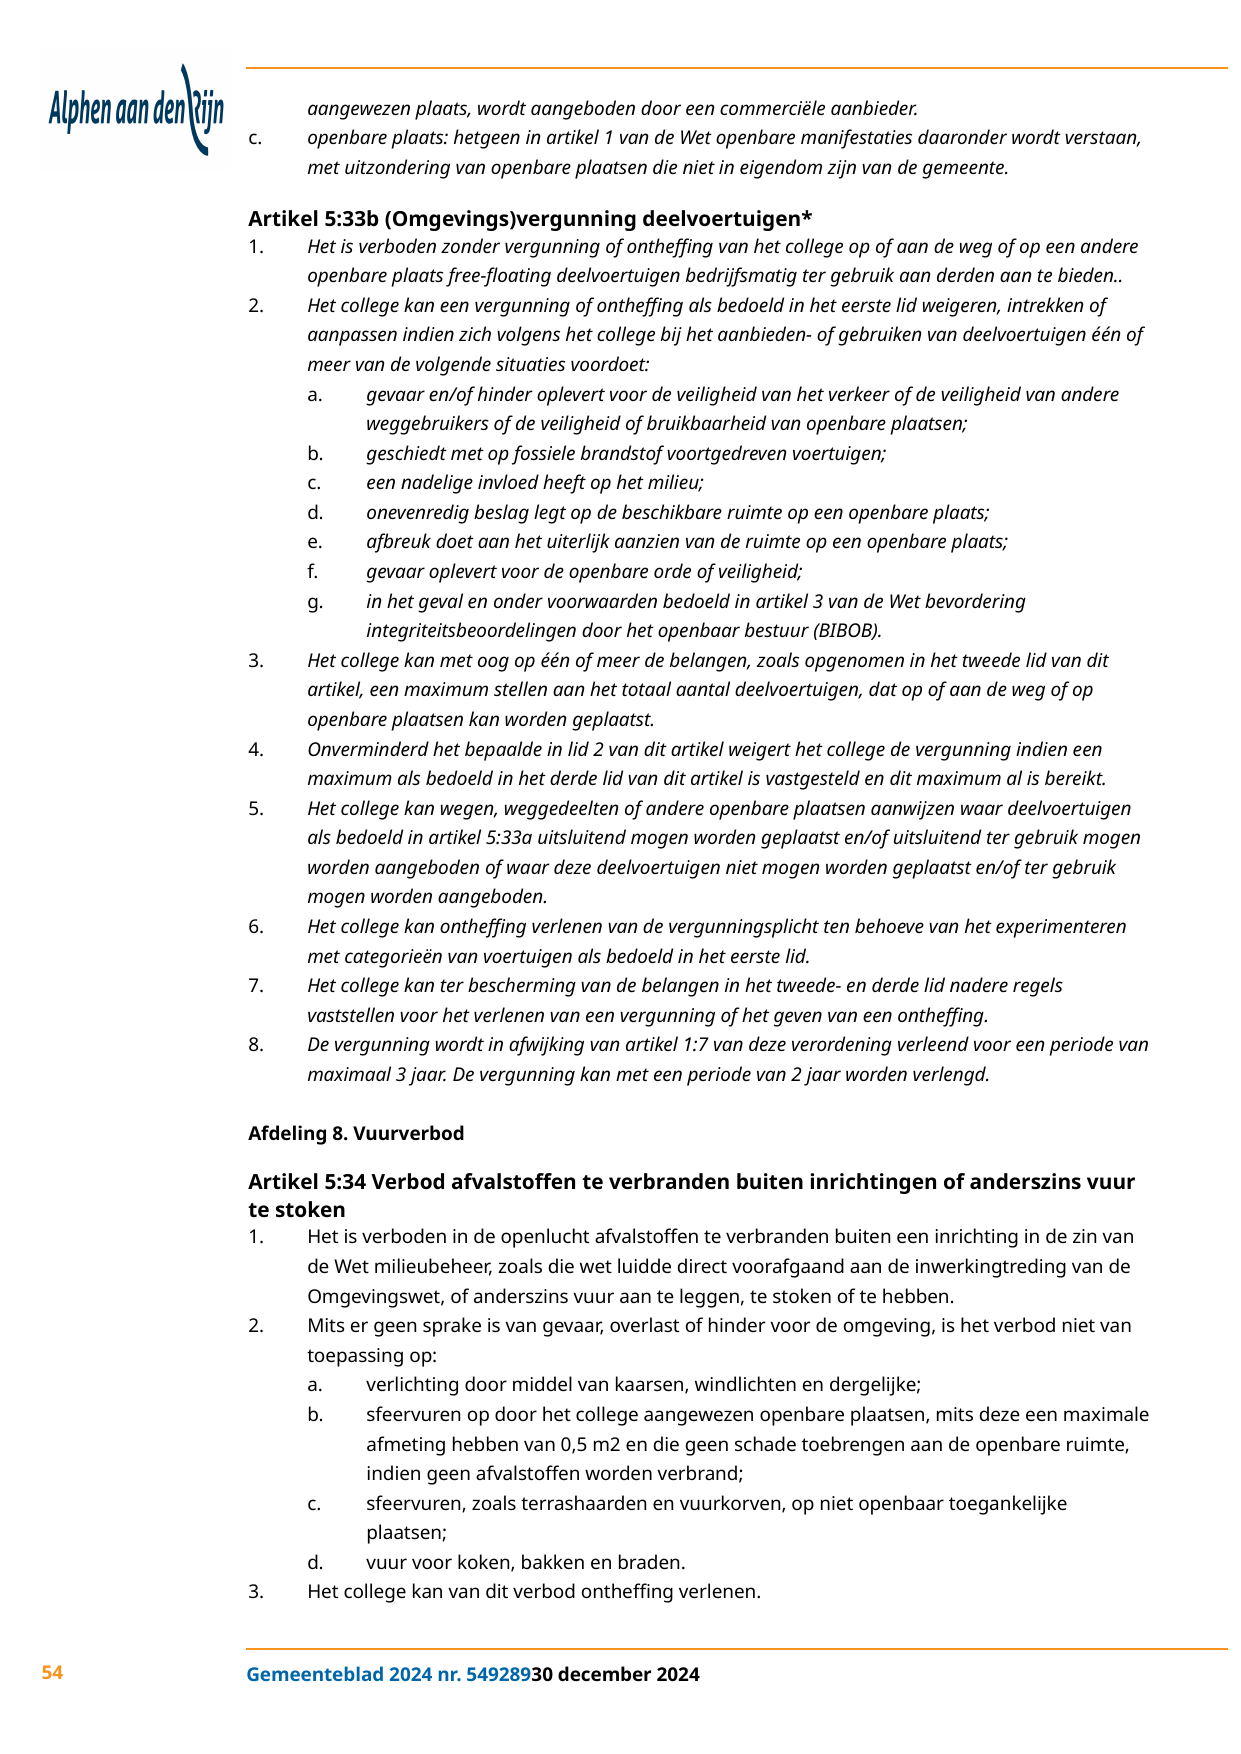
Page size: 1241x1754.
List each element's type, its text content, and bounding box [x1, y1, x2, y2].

picture [41, 47, 231, 172]
list Onverminderd het bepaalde in lid 2 van dit artikel weigert het college de vergunning indien een maximum als bedoeld in het derde lid van dit artikel is vastgesteld en dit maximum al is bereikt. [248, 736, 1152, 791]
list verlichting door middel van kaarsen, windlichten en dergelijke; [307, 1372, 1152, 1397]
list een nadelige invloed heeft op het milieu; [307, 469, 1152, 495]
list gevaar en/of hinder oplevert voor de veiligheid van het verkeer of de veiligheid van andere weggebruikers of de veiligheid of bruikbaarheid van openbare plaatsen; [307, 381, 1152, 436]
text Afdeling 8. Vuurverbod [248, 1120, 1152, 1146]
list sfeervuren op door het college aangewezen openbare plaatsen, mits deze een maximale afmeting hebben van 0,5 m2 en die geen schade toebrengen aan de openbare ruimte, indien geen afvalstoffen worden verbrand; [307, 1401, 1152, 1486]
list onevenredig beslag legt op de beschikbare ruimte op een openbare plaats; [307, 499, 1152, 525]
list Het college kan ter bescherming van de belangen in het tweede- en derde lid nadere regels vaststellen voor het verlenen van een vergunning of het geven van een ontheffing. [248, 972, 1152, 1028]
list Het college kan van dit verbod ontheffing verlenen. [248, 1579, 1152, 1604]
list in het geval en onder voorwaarden bedoeld in artikel 3 van de Wet bevordering integriteitsbeoordelingen door het openbaar bestuur (BIBOB). [307, 588, 1152, 643]
list aangewezen plaats, wordt aangeboden door een commerciële aanbieder. [248, 95, 1152, 121]
list Het college kan een vergunning of ontheffing als bedoeld in het eerste lid weigeren, intrekken of aanpassen indien zich volgens het college bij het aanbieden- of gebruiken van deelvoertuigen één of meer van de volgende situaties voordoet: [248, 292, 1152, 377]
list Mits er geen sprake is van gevaar, overlast of hinder voor de omgeving, is het verbod niet van toepassing op: [248, 1312, 1152, 1368]
list geschiedt met op fossiele brandstof voortgedreven voertuigen; [307, 440, 1152, 466]
list vuur voor koken, bakken en braden. [307, 1549, 1152, 1575]
list Het college kan ontheffing verlenen van de vergunningsplicht ten behoeve van het experimenteren met categorieën van voertuigen als bedoeld in het eerste lid. [248, 913, 1152, 968]
list openbare plaats: hetgeen in artikel 1 van de Wet openbare manifestaties daaronder wordt verstaan, met uitzondering van openbare plaatsen die niet in eigendom zijn van de gemeente. [248, 124, 1152, 180]
text Artikel 5:34 Verbod afvalstoffen te verbranden buiten inrichtingen of anderszins vuur te stoken [248, 1167, 1152, 1224]
list gevaar oplevert voor de openbare orde of veiligheid; [307, 558, 1152, 584]
list Het college kan wegen, weggedeelten of andere openbare plaatsen aanwijzen waar deelvoertuigen als bedoeld in artikel 5:33a uitsluitend mogen worden geplaatst en/of uitsluitend ter gebruik mogen worden aangeboden of waar deze deelvoertuigen niet mogen worden geplaatst en/of ter gebruik mogen worden aangeboden. [248, 795, 1152, 909]
list Het is verboden zonder vergunning of ontheffing van het college op of aan de weg of op een andere openbare plaats free-floating deelvoertuigen bedrijfsmatig ter gebruik aan derden aan te bieden.. [248, 233, 1152, 288]
list sfeervuren, zoals terrashaarden en vuurkorven, op niet openbaar toegankelijke plaatsen; [307, 1490, 1152, 1545]
list Het college kan met oog op één of meer de belangen, zoals opgenomen in het tweede lid van dit artikel, een maximum stellen aan het totaal aantal deelvoertuigen, dat op of aan de weg of op openbare plaatsen kan worden geplaatst. [248, 647, 1152, 732]
list afbreuk doet aan het uiterlijk aanzien van de ruimte op een openbare plaats; [307, 529, 1152, 554]
list De vergunning wordt in afwijking van artikel 1:7 van deze verordening verleend voor een periode van maximaal 3 jaar. De vergunning kan met een periode van 2 jaar worden verlengd. [248, 1032, 1152, 1087]
list Het is verboden in de openlucht afvalstoffen te verbranden buiten een inrichting in de zin van de Wet milieubeheer, zoals die wet luidde direct voorafgaand aan de inwerkingtreding van de Omgevingswet, of anderszins vuur aan te leggen, te stoken of te hebben. [248, 1224, 1152, 1309]
text Artikel 5:33b (Omgevings)vergunning deelvoertuigen* [248, 204, 1152, 233]
